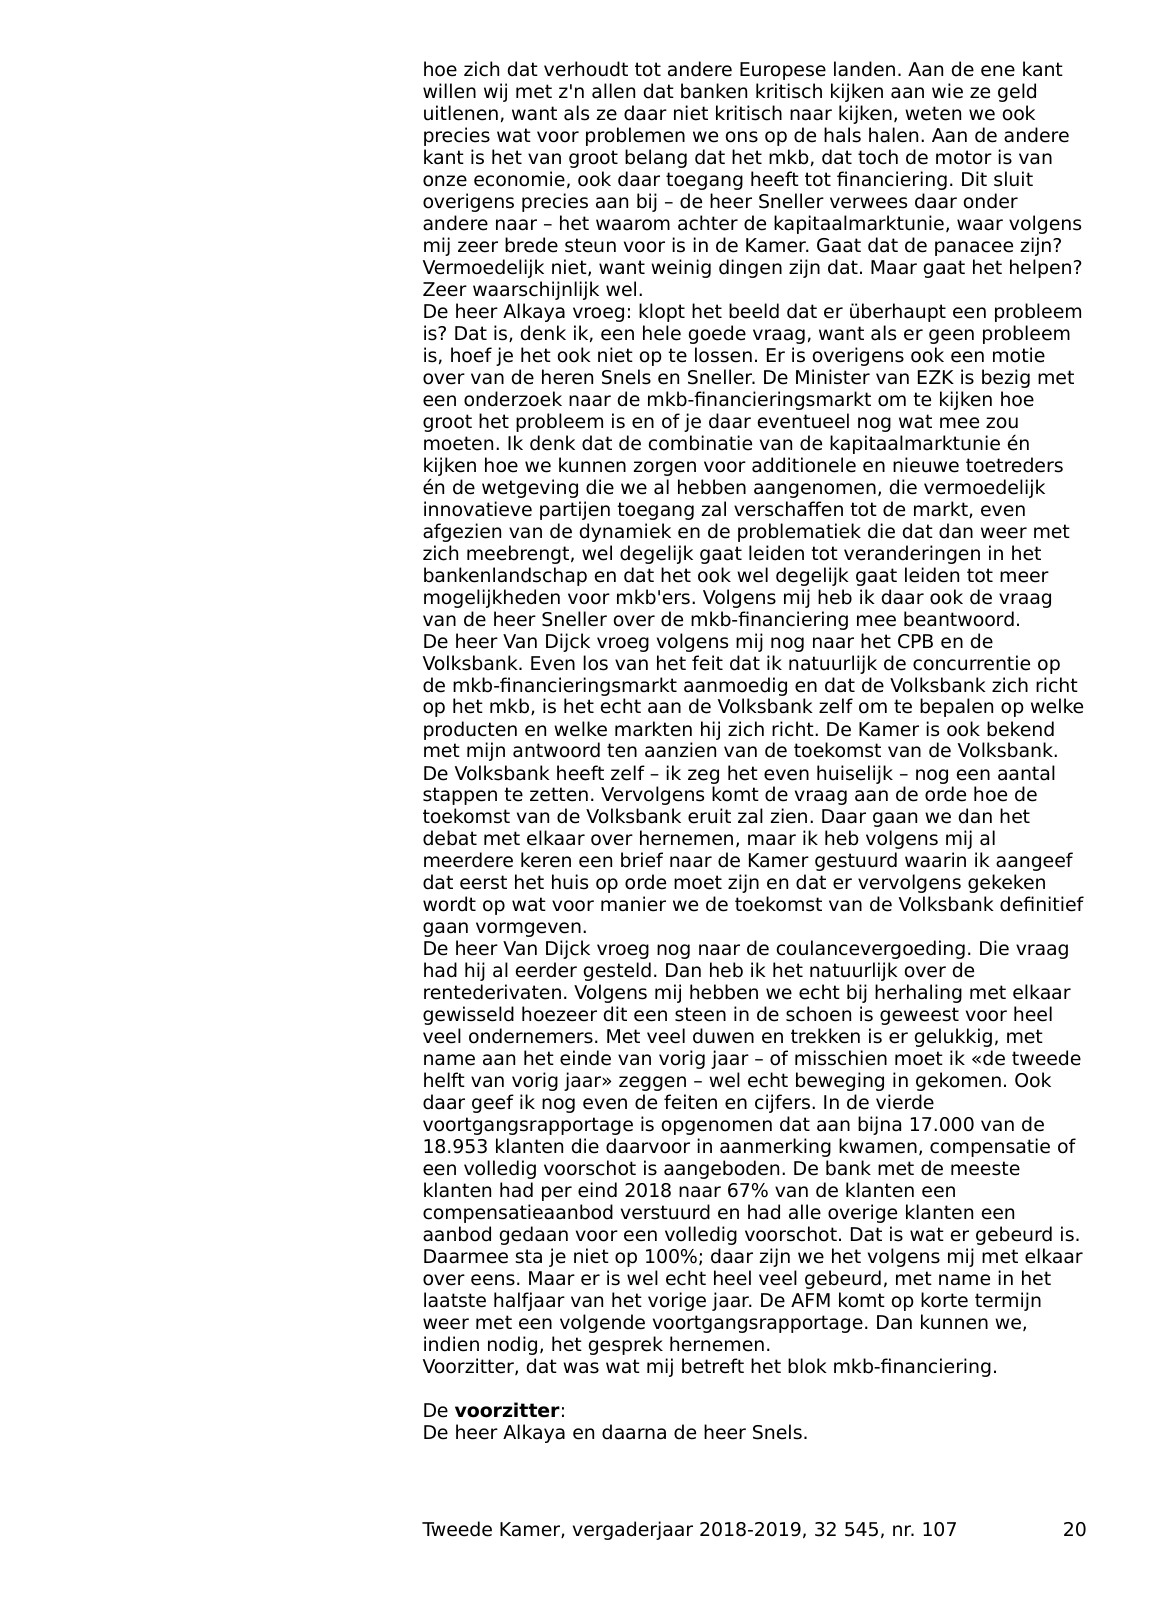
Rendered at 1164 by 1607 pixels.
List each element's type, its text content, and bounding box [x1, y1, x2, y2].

text Voorzitter, dat was wat mij betreft het blok mkb-financiering. [422, 1356, 1087, 1378]
text De heer Alkaya vroeg: klopt het beeld dat er überhaupt een probleem is? Dat is, denk ik, een hele goede vraag, want als er geen probleem is, hoef je het ook niet op te lossen. Er is overigens ook een motie over van de heren Snels en Sneller. De Minister van EZK is bezig met een onderzoek naar de mkb-financieringsmarkt om te kijken hoe groot het probleem is en of je daar eventueel nog wat mee zou moeten. Ik denk dat de combinatie van de kapitaalmarktunie én kijken hoe we kunnen zorgen voor additionele en nieuwe toetreders én de wetgeving die we al hebben aangenomen, die vermoedelijk innovatieve partijen toegang zal verschaffen tot de markt, even afgezien van de dynamiek en de problematiek die dat dan weer met zich meebrengt, wel degelijk gaat leiden tot veranderingen in het bankenlandschap en dat het ook wel degelijk gaat leiden tot meer mogelijkheden voor mkb'ers. Volgens mij heb ik daar ook de vraag van de heer Sneller over de mkb-financiering mee beantwoord. [422, 301, 1087, 631]
text De heer Van Dijck vroeg nog naar de coulancevergoeding. Die vraag had hij al eerder gesteld. Dan heb ik het natuurlijk over de rentederivaten. Volgens mij hebben we echt bij herhaling met elkaar gewisseld hoezeer dit een steen in de schoen is geweest voor heel veel ondernemers. Met veel duwen en trekken is er gelukkig, met name aan het einde van vorig jaar – of misschien moet ik «de tweede helft van vorig jaar» zeggen – wel echt beweging in gekomen. Ook daar geef ik nog even de feiten en cijfers. In de vierde voortgangsrapportage is opgenomen dat aan bijna 17.000 van de 18.953 klanten die daarvoor in aanmerking kwamen, compensatie of een volledig voorschot is aangeboden. De bank met de meeste klanten had per eind 2018 naar 67% van de klanten een compensatieaanbod verstuurd en had alle overige klanten een aanbod gedaan voor een volledig voorschot. Dat is wat er gebeurd is. Daarmee sta je niet op 100%; daar zijn we het volgens mij met elkaar over eens. Maar er is wel echt heel veel gebeurd, met name in het laatste halfjaar van het vorige jaar. De AFM komt op korte termijn weer met een volgende voortgangsrapportage. Dan kunnen we, indien nodig, het gesprek hernemen. [422, 938, 1087, 1356]
text hoe zich dat verhoudt tot andere Europese landen. Aan de ene kant willen wij met z'n allen dat banken kritisch kijken aan wie ze geld uitlenen, want als ze daar niet kritisch naar kijken, weten we ook precies wat voor problemen we ons op de hals halen. Aan de andere kant is het van groot belang dat het mkb, dat toch de motor is van onze economie, ook daar toegang heeft tot financiering. Dit sluit overigens precies aan bij – de heer Sneller verwees daar onder andere naar – het waarom achter de kapitaalmarktunie, waar volgens mij zeer brede steun voor is in de Kamer. Gaat dat de panacee zijn? Vermoedelijk niet, want weinig dingen zijn dat. Maar gaat het helpen? Zeer waarschijnlijk wel. [422, 59, 1087, 301]
text De heer Van Dijck vroeg volgens mij nog naar het CPB en de Volksbank. Even los van het feit dat ik natuurlijk de concurrentie op de mkb-financieringsmarkt aanmoedig en dat de Volksbank zich richt op het mkb, is het echt aan de Volksbank zelf om te bepalen op welke producten en welke markten hij zich richt. De Kamer is ook bekend met mijn antwoord ten aanzien van de toekomst van de Volksbank. De Volksbank heeft zelf – ik zeg het even huiselijk – nog een aantal stappen te zetten. Vervolgens komt de vraag aan de orde hoe de toekomst van de Volksbank eruit zal zien. Daar gaan we dan het debat met elkaar over hernemen, maar ik heb volgens mij al meerdere keren een brief naar de Kamer gestuurd waarin ik aangeef dat eerst het huis op orde moet zijn en dat er vervolgens gekeken wordt op wat voor manier we de toekomst van de Volksbank definitief gaan vormgeven. [422, 631, 1087, 938]
text De heer Alkaya en daarna de heer Snels. [422, 1422, 1087, 1444]
text De voorzitter: [422, 1400, 1087, 1422]
